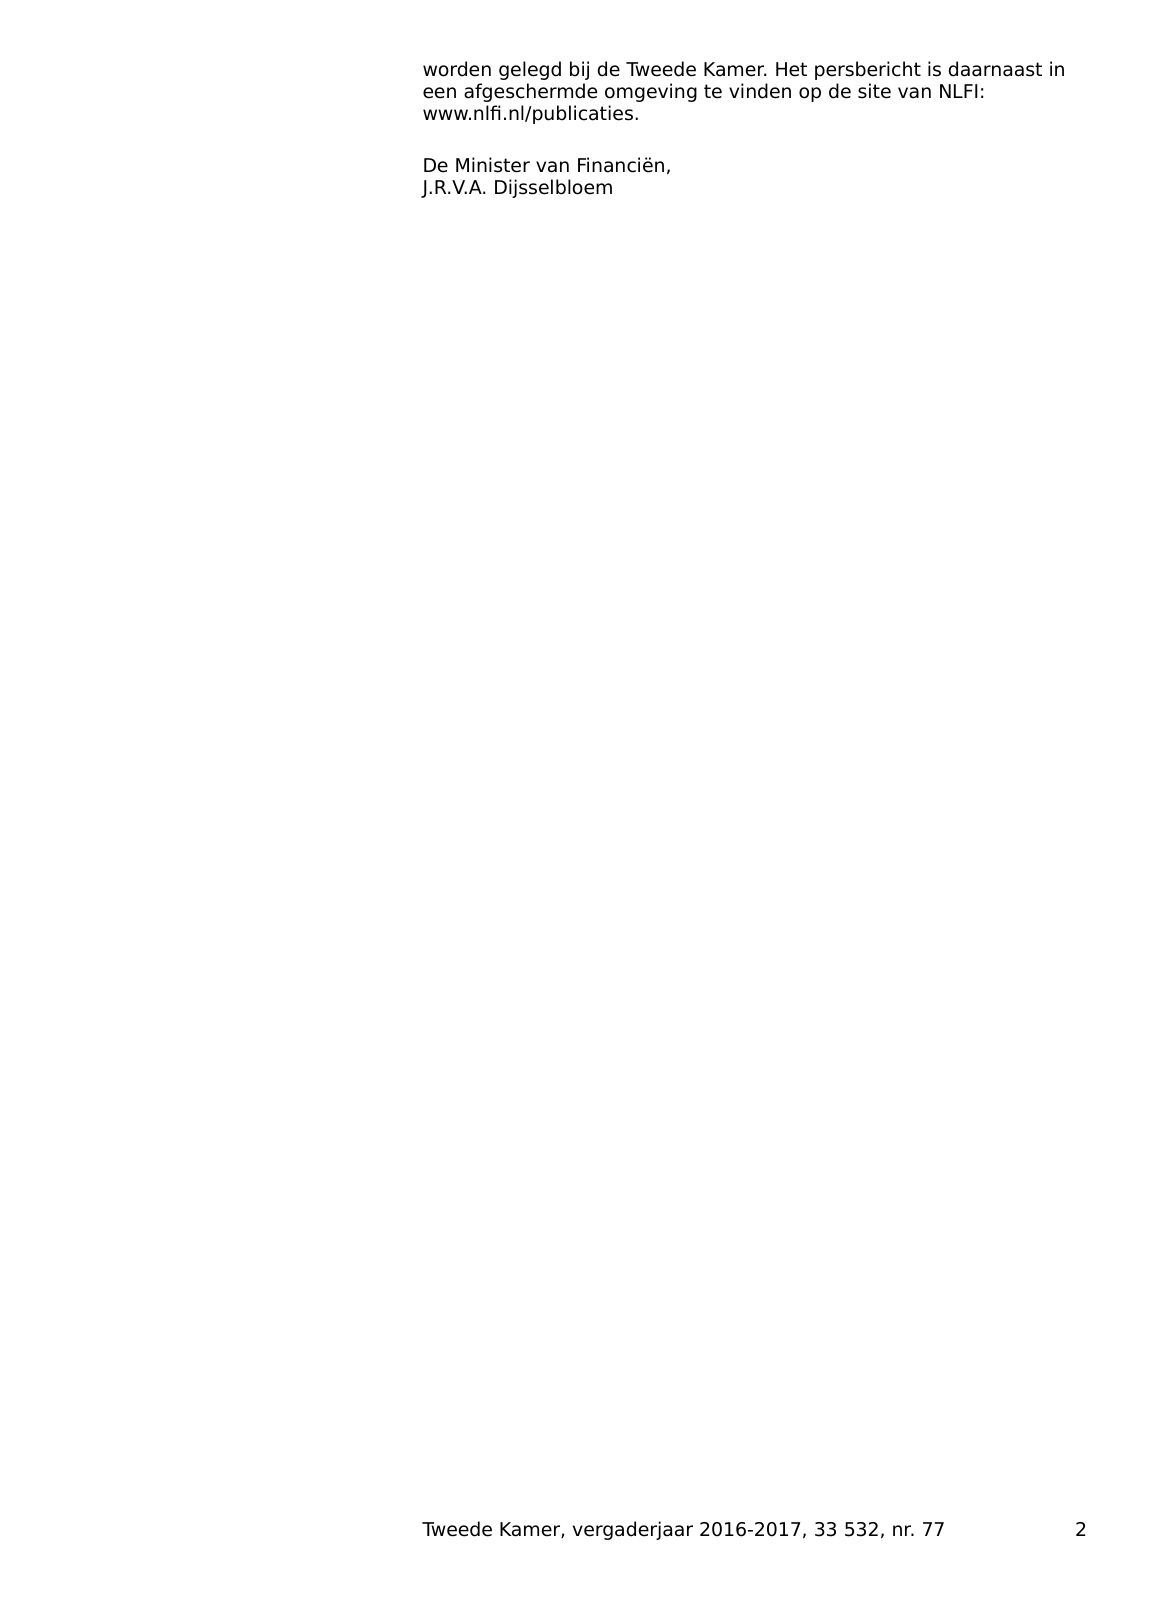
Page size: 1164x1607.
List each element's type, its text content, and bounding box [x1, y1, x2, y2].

text worden gelegd bij de Tweede Kamer. Het persbericht is daarnaast in een afgeschermde omgeving te vinden op de site van NLFI: www.nlfi.nl/publicaties. [422, 59, 1087, 125]
text De Minister van Financiën, J.R.V.A. Dijsselbloem [422, 155, 1087, 199]
